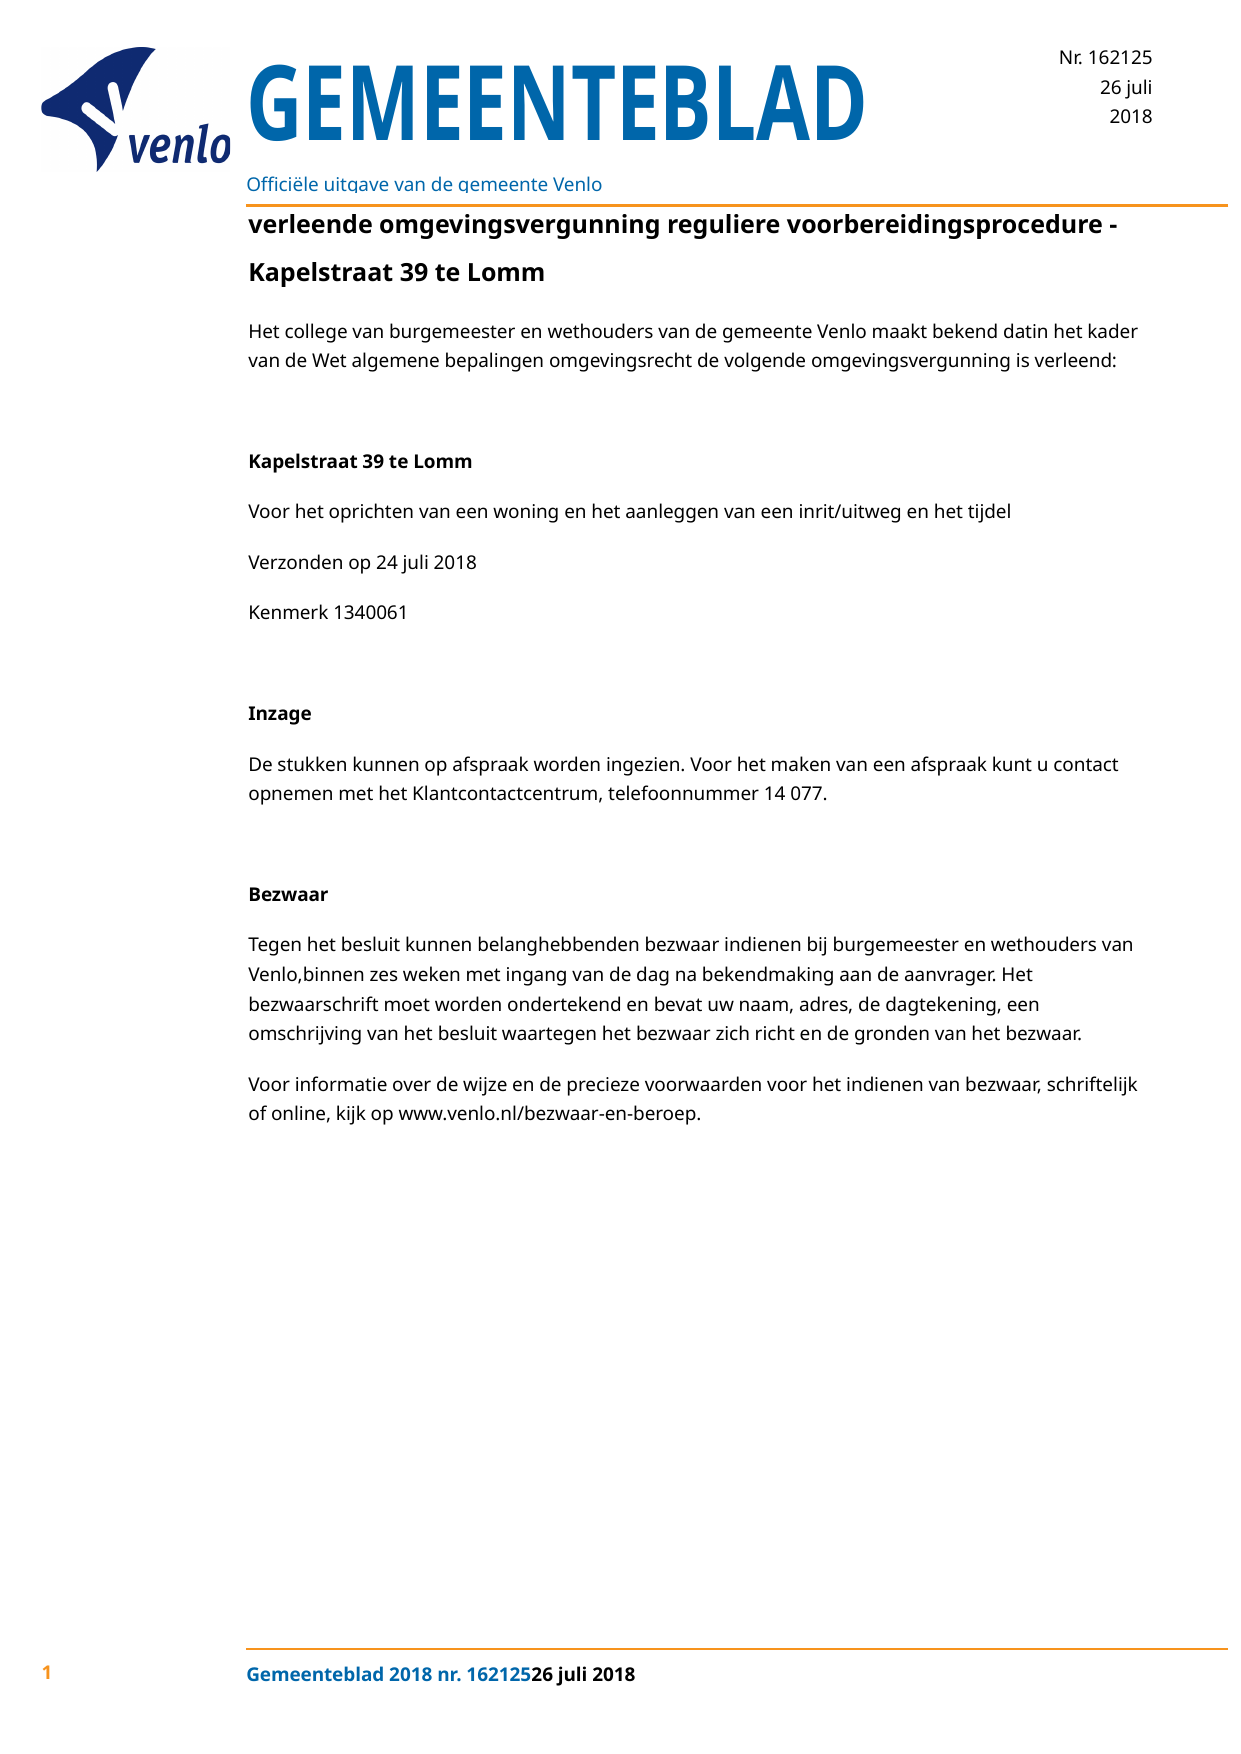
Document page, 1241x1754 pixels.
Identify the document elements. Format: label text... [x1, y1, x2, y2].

text Bezwaar [248, 881, 1152, 907]
text Voor het oprichten van een woning en het aanleggen van een inrit/uitweg en het tijdel [248, 499, 1152, 524]
text Inzage [248, 700, 1152, 726]
text Het college van burgemeester en wethouders van de gemeente Venlo maakt bekend datin het kader van de Wet algemene bepalingen omgevingsrecht de volgende omgevingsvergunning is verleend: [248, 318, 1152, 373]
text De stukken kunnen op afspraak worden ingezien. Voor het maken van een afspraak kunt u contact opnemen met het Klantcontactcentrum, telefoonnummer 14 077. [248, 751, 1152, 806]
text Kenmerk 1340061 [248, 599, 1152, 625]
text Verzonden op 24 juli 2018 [248, 549, 1152, 575]
text verleende omgevingsvergunning reguliere voorbereidingsprocedure - Kapelstraat 39 te Lomm [248, 207, 1152, 288]
text Voor informatie over de wijze en de precieze voorwaarden voor het indienen van bezwaar, schriftelijk of online, kijk op www.venlo.nl/bezwaar-en-beroep. [248, 1071, 1152, 1126]
text Kapelstraat 39 te Lomm [248, 448, 1152, 474]
picture [41, 47, 231, 172]
text Tegen het besluit kunnen belanghebbenden bezwaar indienen bij burgemeester en wethouders van Venlo,binnen zes weken met ingang van de dag na bekendmaking aan de aanvrager. Het bezwaarschrift moet worden ondertekend en bevat uw naam, adres, de dagtekening, een omschrijving van het besluit waartegen het bezwaar zich richt en de gronden van het bezwaar. [248, 932, 1152, 1046]
